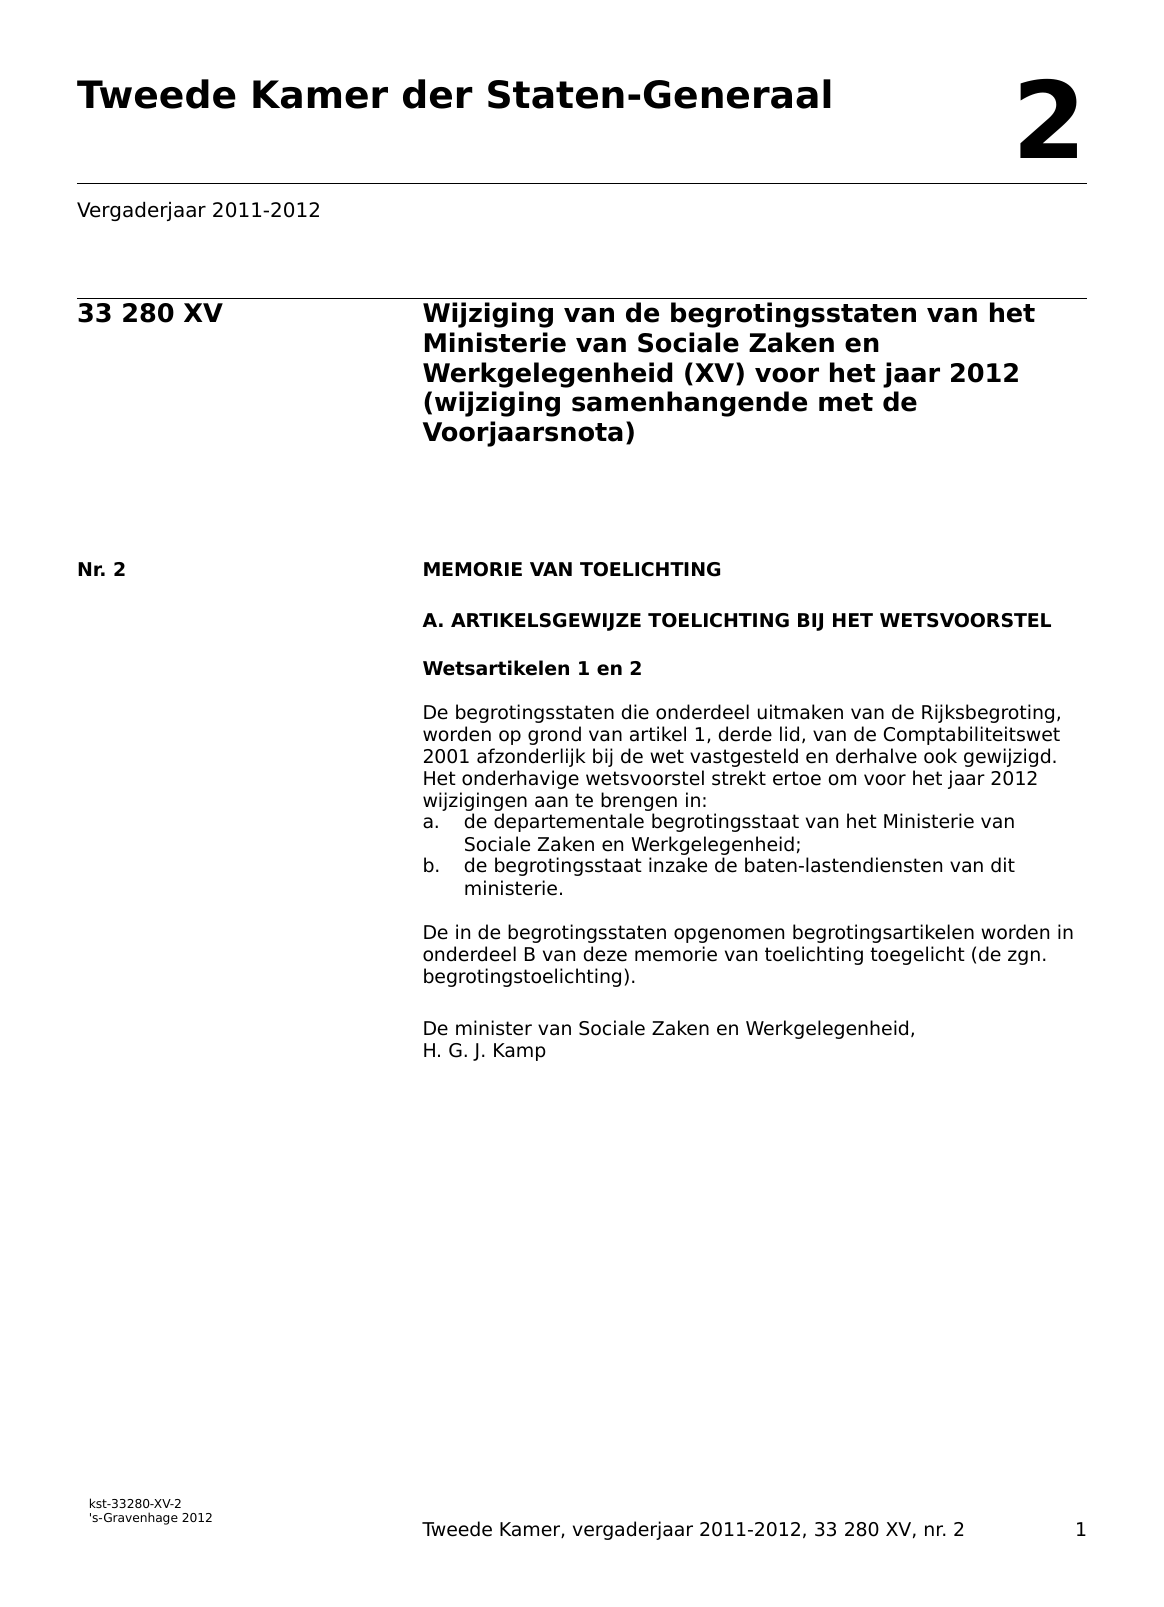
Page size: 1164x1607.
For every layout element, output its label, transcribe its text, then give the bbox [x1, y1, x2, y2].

text a. de departementale begrotingsstaat van het Ministerie van Sociale Zaken en Werkgelegenheid; [422, 811, 1087, 855]
text De minister van Sociale Zaken en Werkgelegenheid, H. G. J. Kamp [422, 1017, 1087, 1061]
table_header 2 [886, 59, 1087, 183]
subtitle A. ARTIKELSGEWIJZE TOELICHTING BIJ HET WETSVOORSTEL [422, 610, 1087, 632]
subtitle Nr. 2 MEMORIE VAN TOELICHTING [77, 558, 1087, 580]
text De begrotingsstaten die onderdeel uitmaken van de Rijksbegroting, worden op grond van artikel 1, derde lid, van de Comptabiliteitswet 2001 afzonderlijk bij de wet vastgesteld en derhalve ook gewijzigd. Het onderhavige wetsvoorstel strekt ertoe om voor het jaar 2012 wijzigingen aan te brengen in: [422, 702, 1087, 811]
table_cell Vergaderjaar 2011-2012 [77, 184, 1087, 298]
text kst-33280-XV-2 [88, 1497, 323, 1511]
text b. de begrotingsstaat inzake de baten-lastendiensten van dit ministerie. [422, 855, 1087, 899]
subtitle Wetsartikelen 1 en 2 [422, 657, 1087, 679]
table_header Tweede Kamer der Staten-Generaal [77, 59, 886, 183]
text 's-Gravenhage 2012 [88, 1511, 323, 1525]
text De in de begrotingsstaten opgenomen begrotingsartikelen worden in onderdeel B van deze memorie van toelichting toegelicht (de zgn. begrotingstoelichting). [422, 922, 1087, 987]
subtitle 33 280 XV Wijziging van de begrotingsstaten van het Ministerie van Sociale Zaken en Werkgelegenheid (XV) voor het jaar 2012 (wijziging samenhangende met de Voorjaarsnota) [77, 299, 1087, 447]
